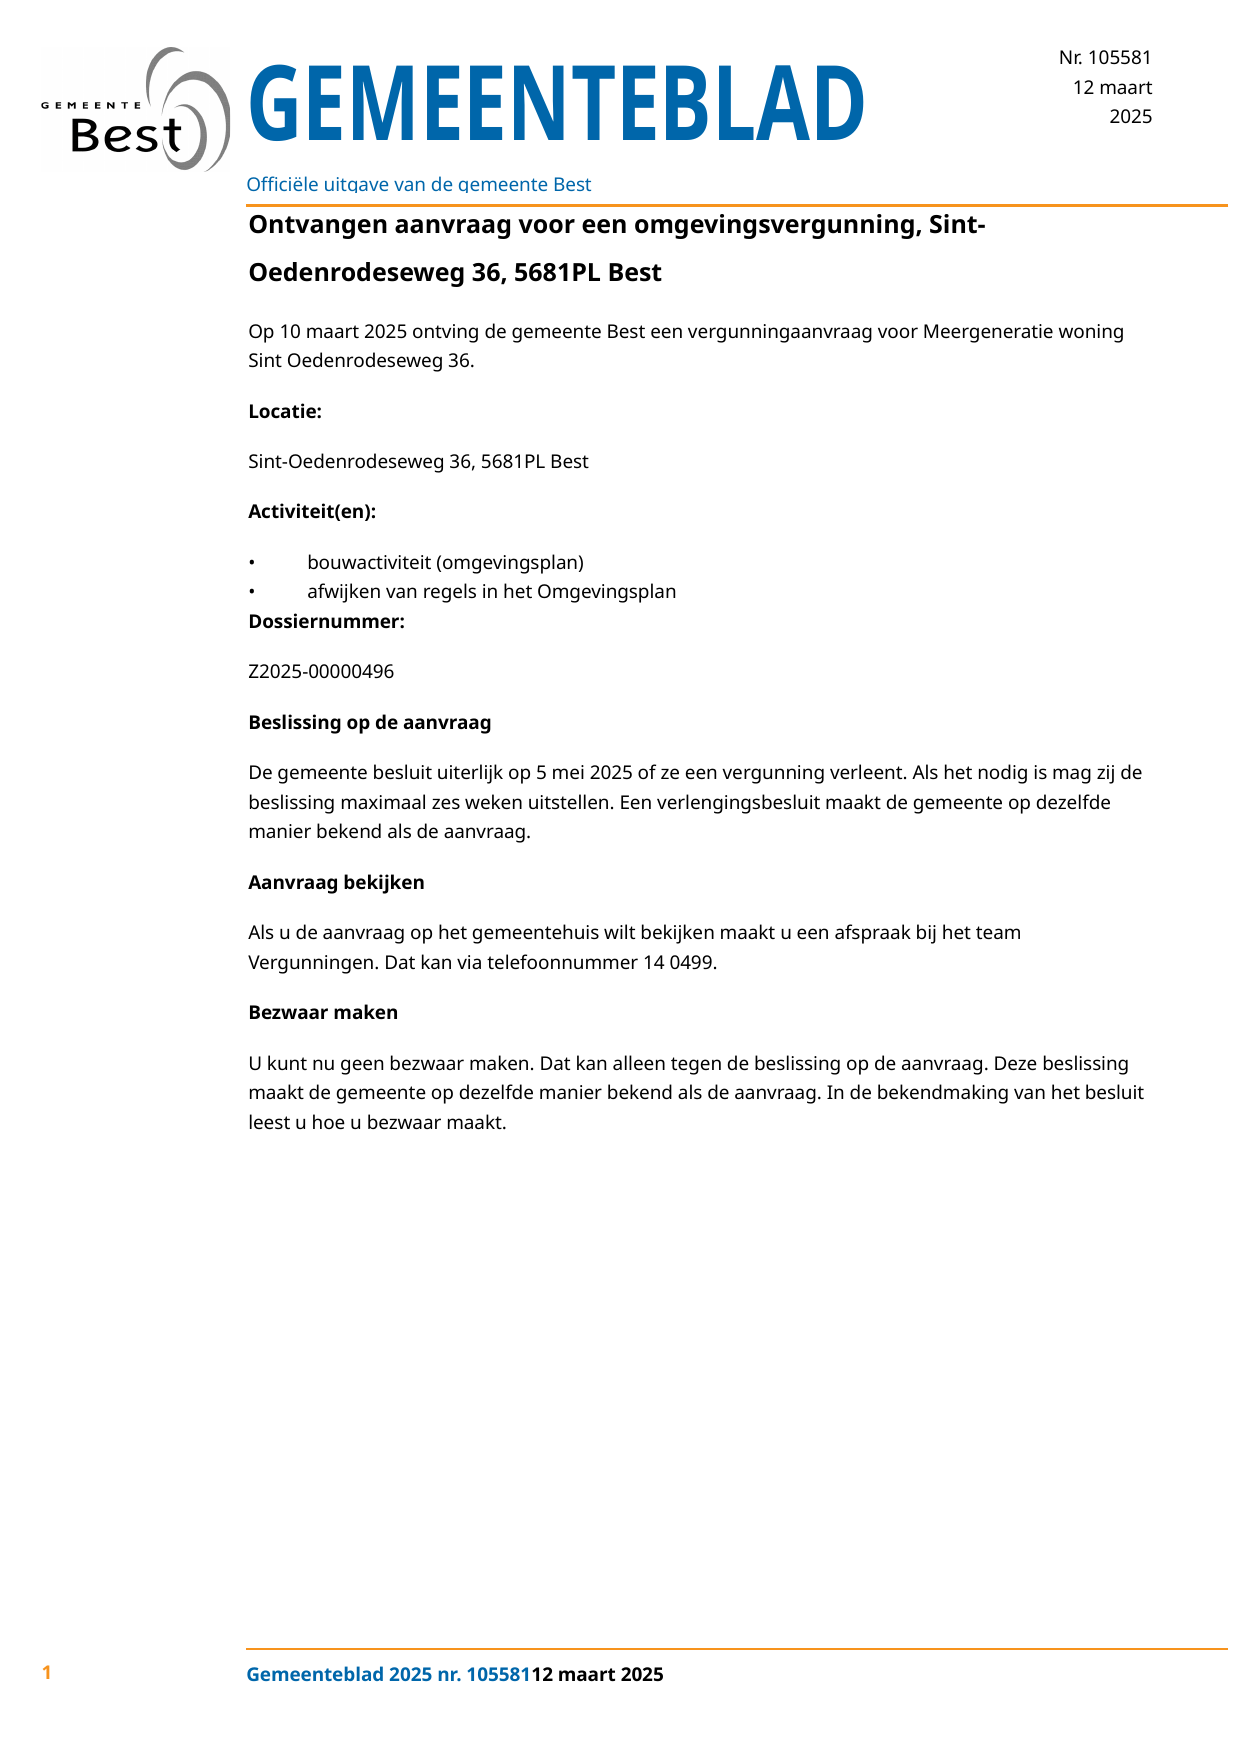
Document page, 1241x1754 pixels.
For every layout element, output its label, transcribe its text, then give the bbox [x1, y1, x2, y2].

text Ontvangen aanvraag voor een omgevingsvergunning, Sint-Oedenrodeseweg 36, 5681PL Best [248, 207, 1152, 288]
list bouwactiviteit (omgevingsplan) [248, 549, 1152, 575]
text Op 10 maart 2025 ontving de gemeente Best een vergunningaanvraag voor Meergeneratie woning Sint Oedenrodeseweg 36. [248, 318, 1152, 373]
picture [41, 47, 231, 172]
text Dossiernummer: [248, 608, 1152, 634]
text De gemeente besluit uiterlijk op 5 mei 2025 of ze een vergunning verleent. Als het nodig is mag zij de beslissing maximaal zes weken uitstellen. Een verlengingsbesluit maakt de gemeente op dezelfde manier bekend als de aanvraag. [248, 759, 1152, 844]
text Beslissing op de aanvraag [248, 709, 1152, 735]
text Als u de aanvraag op het gemeentehuis wilt bekijken maakt u een afspraak bij het team Vergunningen. Dat kan via telefoonnummer 14 0499. [248, 919, 1152, 975]
text Bezwaar maken [248, 999, 1152, 1025]
text Sint-Oedenrodeseweg 36, 5681PL Best [248, 448, 1152, 474]
text Z2025-00000496 [248, 659, 1152, 684]
text Aanvraag bekijken [248, 869, 1152, 895]
text Locatie: [248, 398, 1152, 424]
text U kunt nu geen bezwaar maken. Dat kan alleen tegen de beslissing op de aanvraag. Deze beslissing maakt de gemeente op dezelfde manier bekend als de aanvraag. In de bekendmaking van het besluit leest u hoe u bezwaar maakt. [248, 1050, 1152, 1135]
list afwijken van regels in het Omgevingsplan [248, 579, 1152, 604]
text Activiteit(en): [248, 499, 1152, 524]
